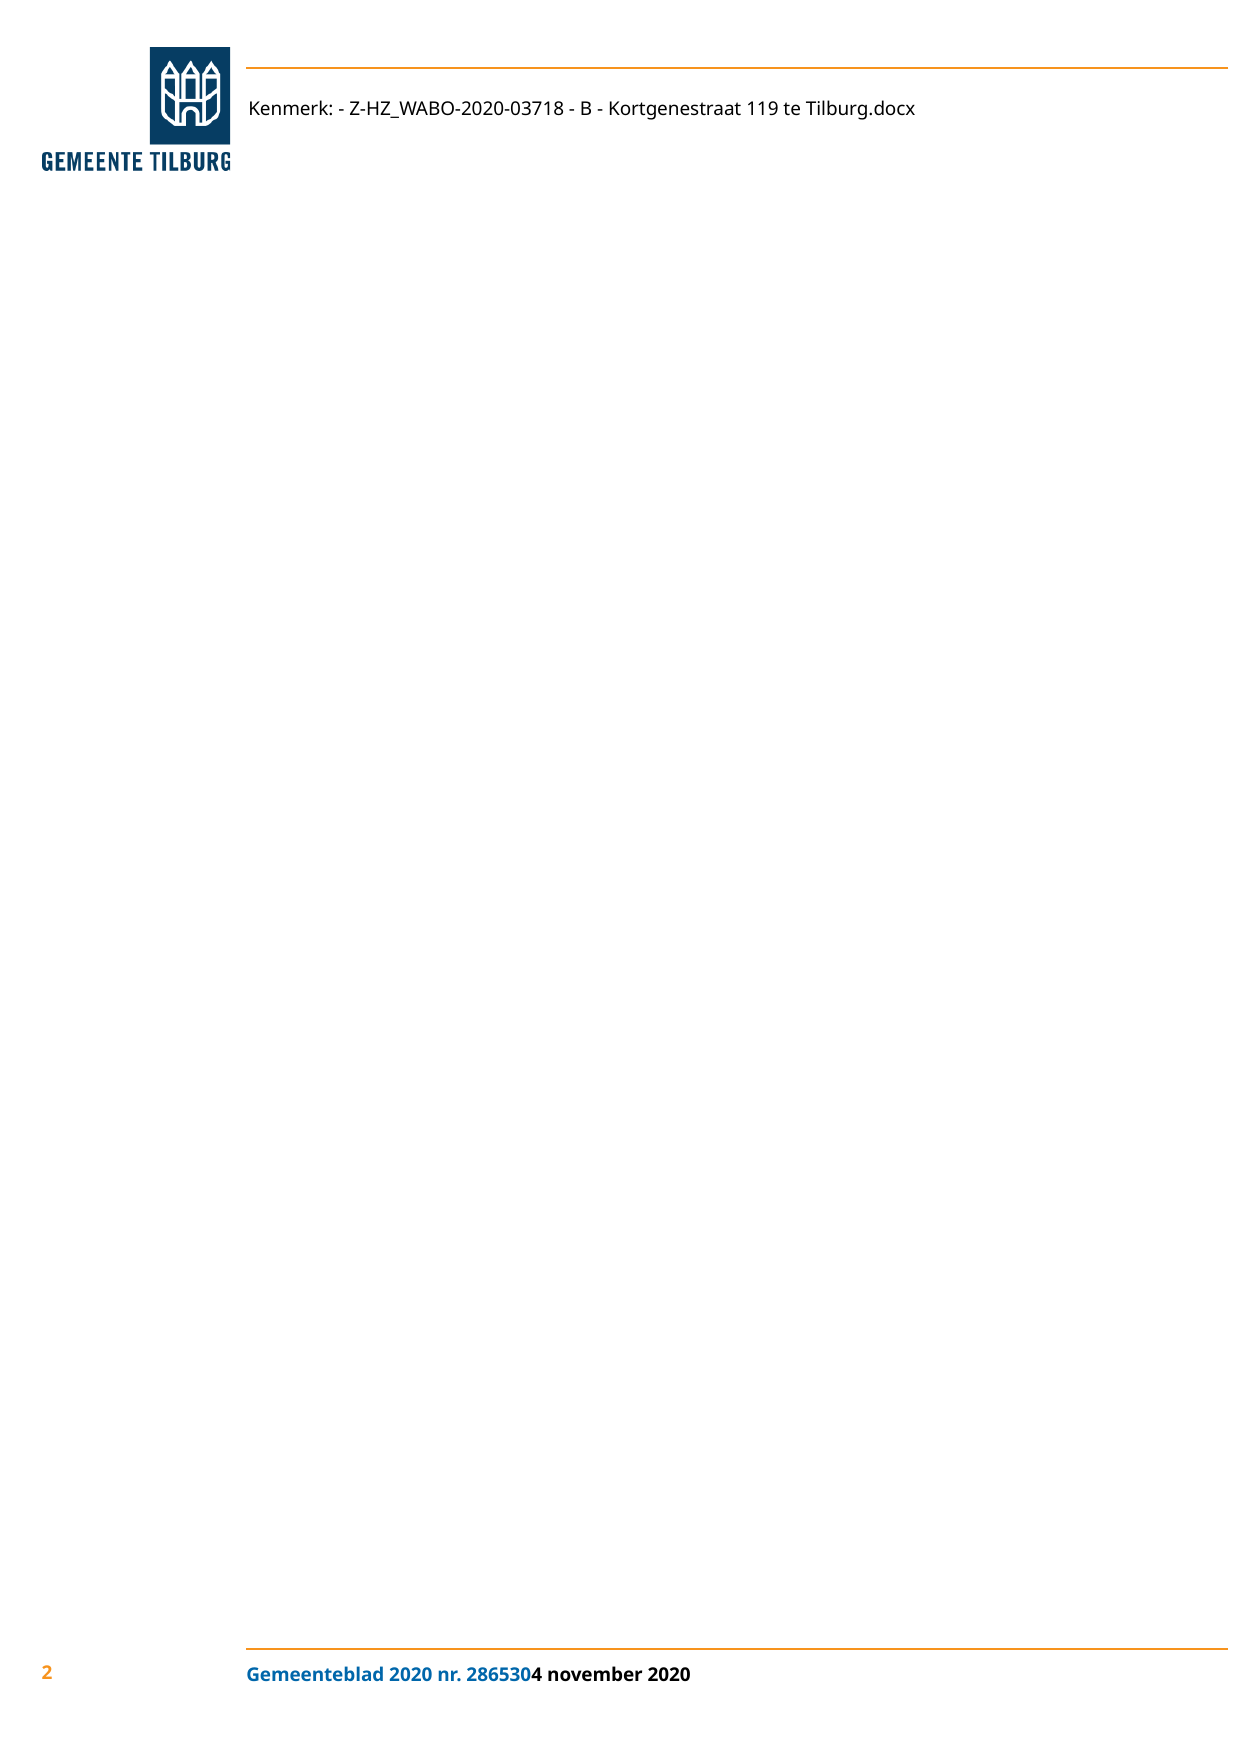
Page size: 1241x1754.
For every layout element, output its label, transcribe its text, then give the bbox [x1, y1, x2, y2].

text Kenmerk: - Z-HZ_WABO-2020-03718 - B - Kortgenestraat 119 te Tilburg.docx [248, 95, 1152, 121]
picture [41, 47, 231, 172]
